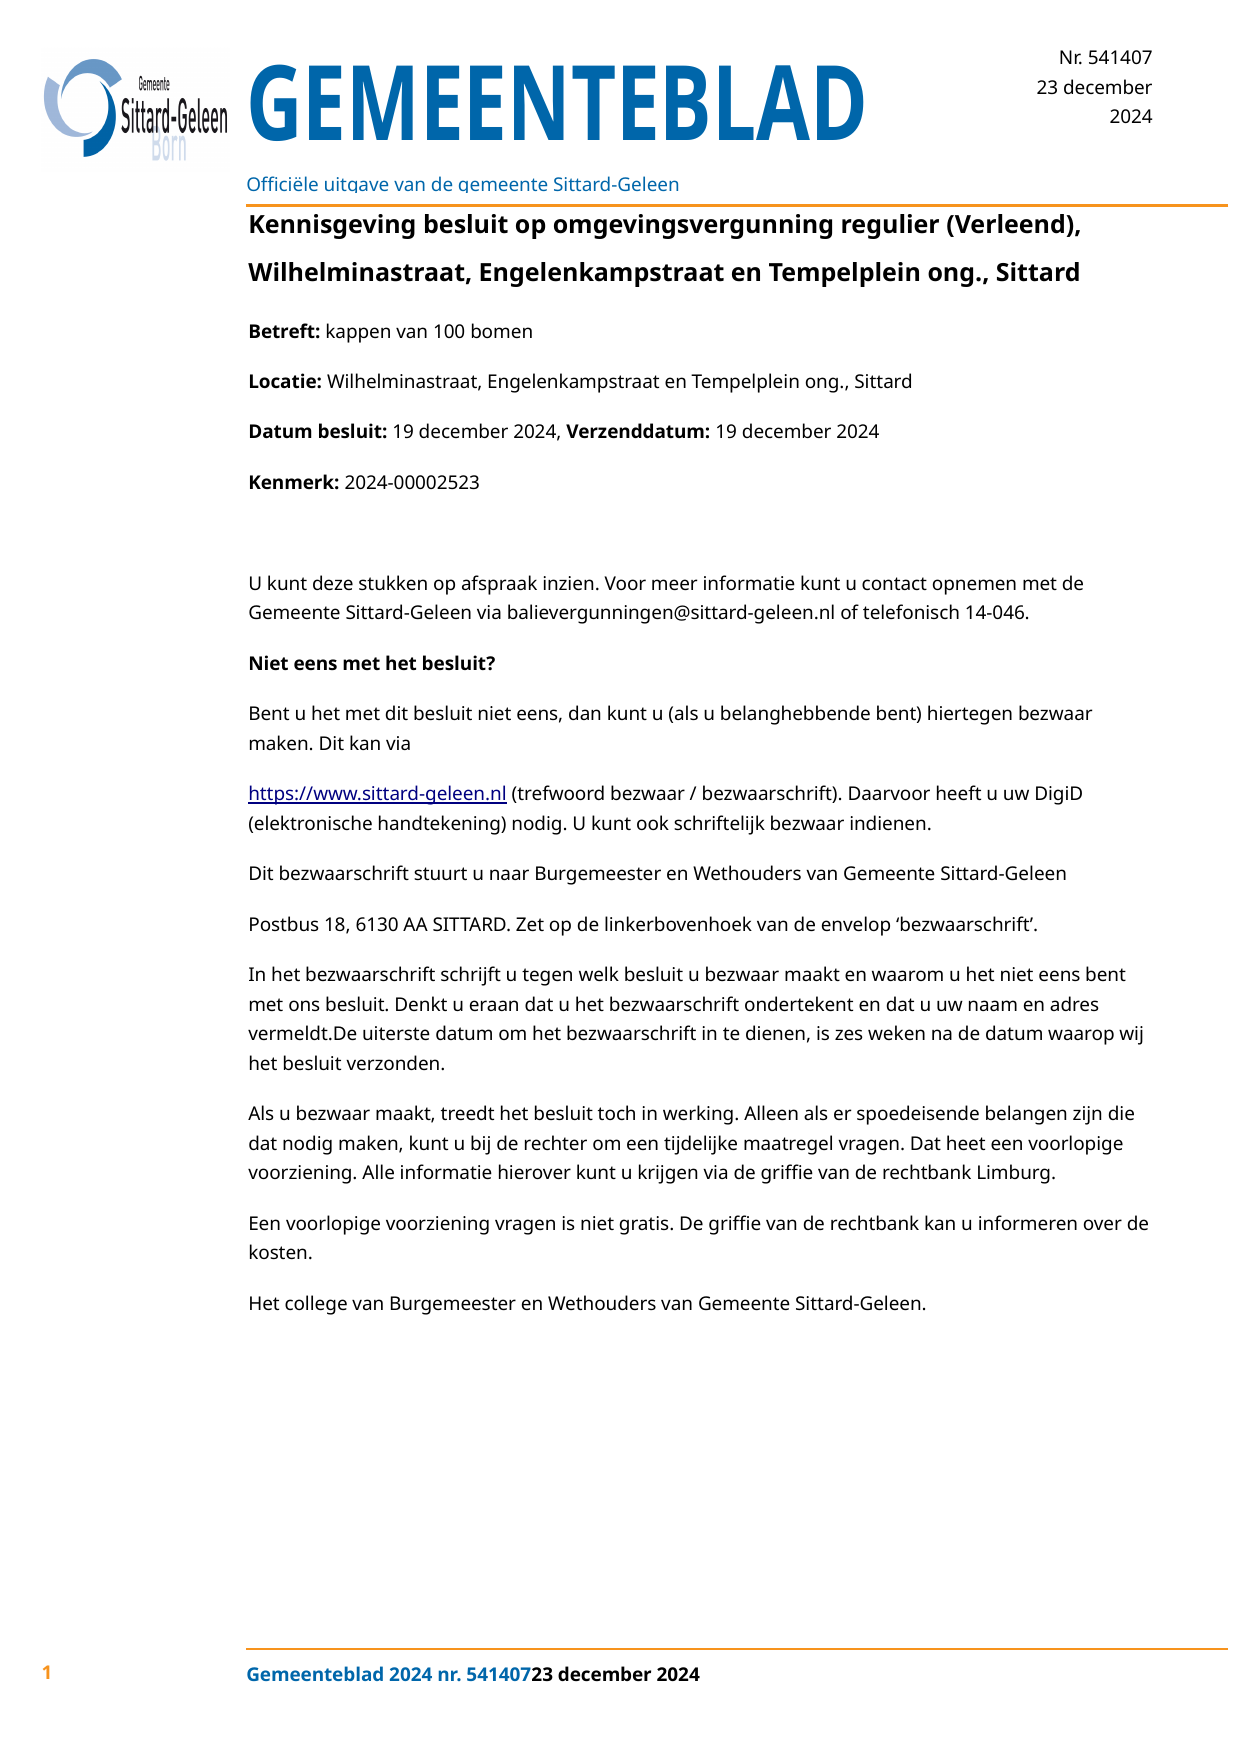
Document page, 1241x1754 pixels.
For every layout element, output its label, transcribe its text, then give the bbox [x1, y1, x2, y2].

text U kunt deze stukken op afspraak inzien. Voor meer informatie kunt u contact opnemen met de Gemeente Sittard-Geleen via balievergunningen@sittard-geleen.nl of telefonisch 14-046. [248, 570, 1152, 625]
text Dit bezwaarschrift stuurt u naar Burgemeester en Wethouders van Gemeente Sittard-Geleen [248, 860, 1152, 886]
text Bent u het met dit besluit niet eens, dan kunt u (als u belanghebbende bent) hiertegen bezwaar maken. Dit kan via [248, 700, 1152, 756]
text Het college van Burgemeester en Wethouders van Gemeente Sittard-Geleen. [248, 1290, 1152, 1316]
text Niet eens met het besluit? [248, 650, 1152, 676]
text Betreft: kappen van 100 bomen [248, 318, 1152, 344]
text Als u bezwaar maakt, treedt het besluit toch in werking. Alleen als er spoedeisende belangen zijn die dat nodig maken, kunt u bij de rechter om een tijdelijke maatregel vragen. Dat heet een voorlopige voorziening. Alle informatie hierover kunt u krijgen via de griffie van de rechtbank Limburg. [248, 1100, 1152, 1185]
text Kennisgeving besluit op omgevingsvergunning regulier (Verleend), Wilhelminastraat, Engelenkampstraat en Tempelplein ong., Sittard [248, 207, 1152, 288]
text Een voorlopige voorziening vragen is niet gratis. De griffie van de rechtbank kan u informeren over de kosten. [248, 1210, 1152, 1265]
text Kenmerk: 2024-00002523 [248, 469, 1152, 495]
text https://www.sittard-geleen.nl (trefwoord bezwaar / bezwaarschrift). Daarvoor heeft u uw DigiD (elektronische handtekening) nodig. U kunt ook schriftelijk bezwaar indienen. [248, 780, 1152, 836]
text Postbus 18, 6130 AA SITTARD. Zet op de linkerbovenhoek van de envelop ‘bezwaarschrift’. [248, 911, 1152, 937]
text In het bezwaarschrift schrijft u tegen welk besluit u bezwaar maakt en waarom u het niet eens bent met ons besluit. Denkt u eraan dat u het bezwaarschrift ondertekent en dat u uw naam en adres vermeldt.De uiterste datum om het bezwaarschrift in te dienen, is zes weken na de datum waarop wij het besluit verzonden. [248, 961, 1152, 1076]
picture [41, 47, 231, 172]
text Datum besluit: 19 december 2024, Verzenddatum: 19 december 2024 [248, 419, 1152, 444]
text Locatie: Wilhelminastraat, Engelenkampstraat en Tempelplein ong., Sittard [248, 368, 1152, 394]
